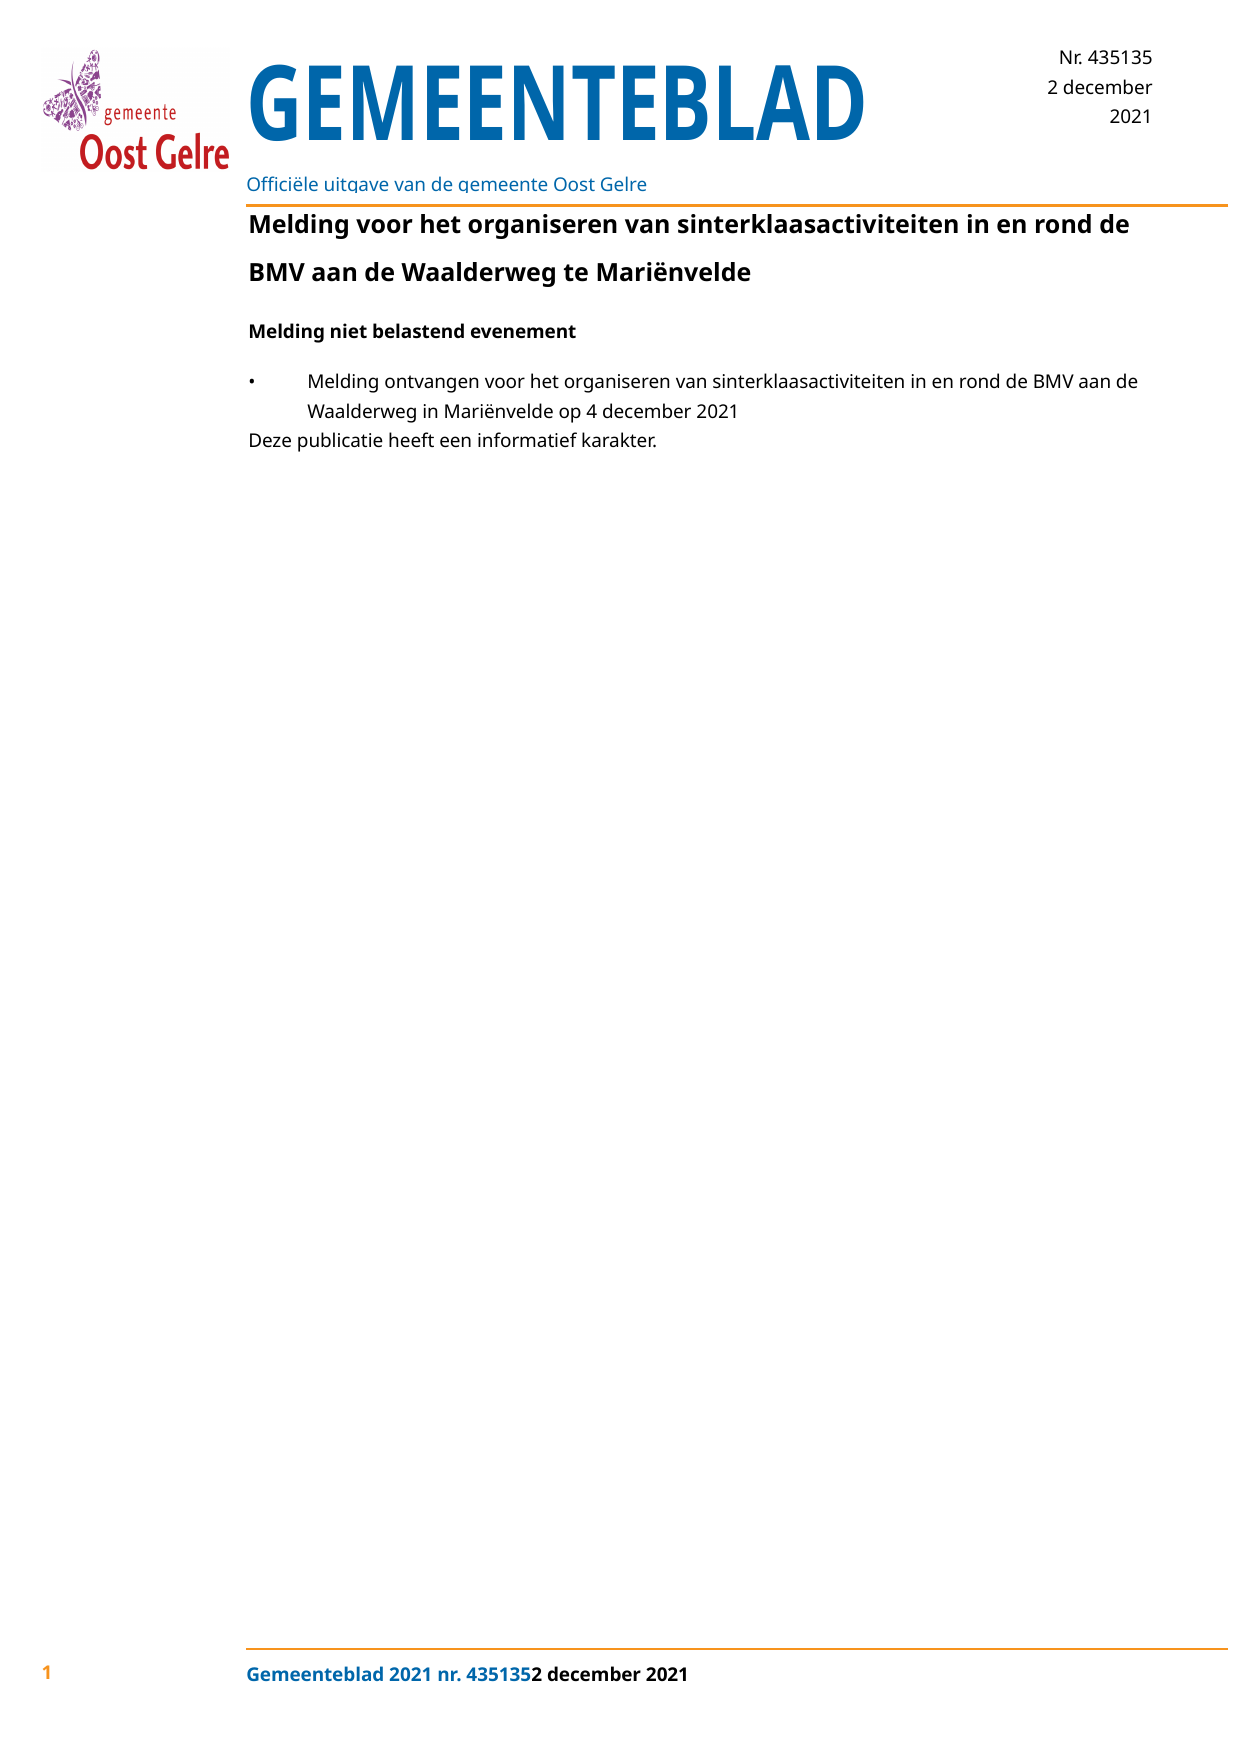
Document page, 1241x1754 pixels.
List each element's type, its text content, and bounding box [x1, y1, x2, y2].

text Melding niet belastend evenement [248, 318, 1152, 344]
picture [41, 47, 231, 172]
list Melding ontvangen voor het organiseren van sinterklaasactiviteiten in en rond de BMV aan de Waalderweg in Mariënvelde op 4 december 2021 [248, 368, 1152, 424]
text Deze publicatie heeft een informatief karakter. [248, 427, 1152, 453]
text Melding voor het organiseren van sinterklaasactiviteiten in en rond de BMV aan de Waalderweg te Mariënvelde [248, 207, 1152, 288]
